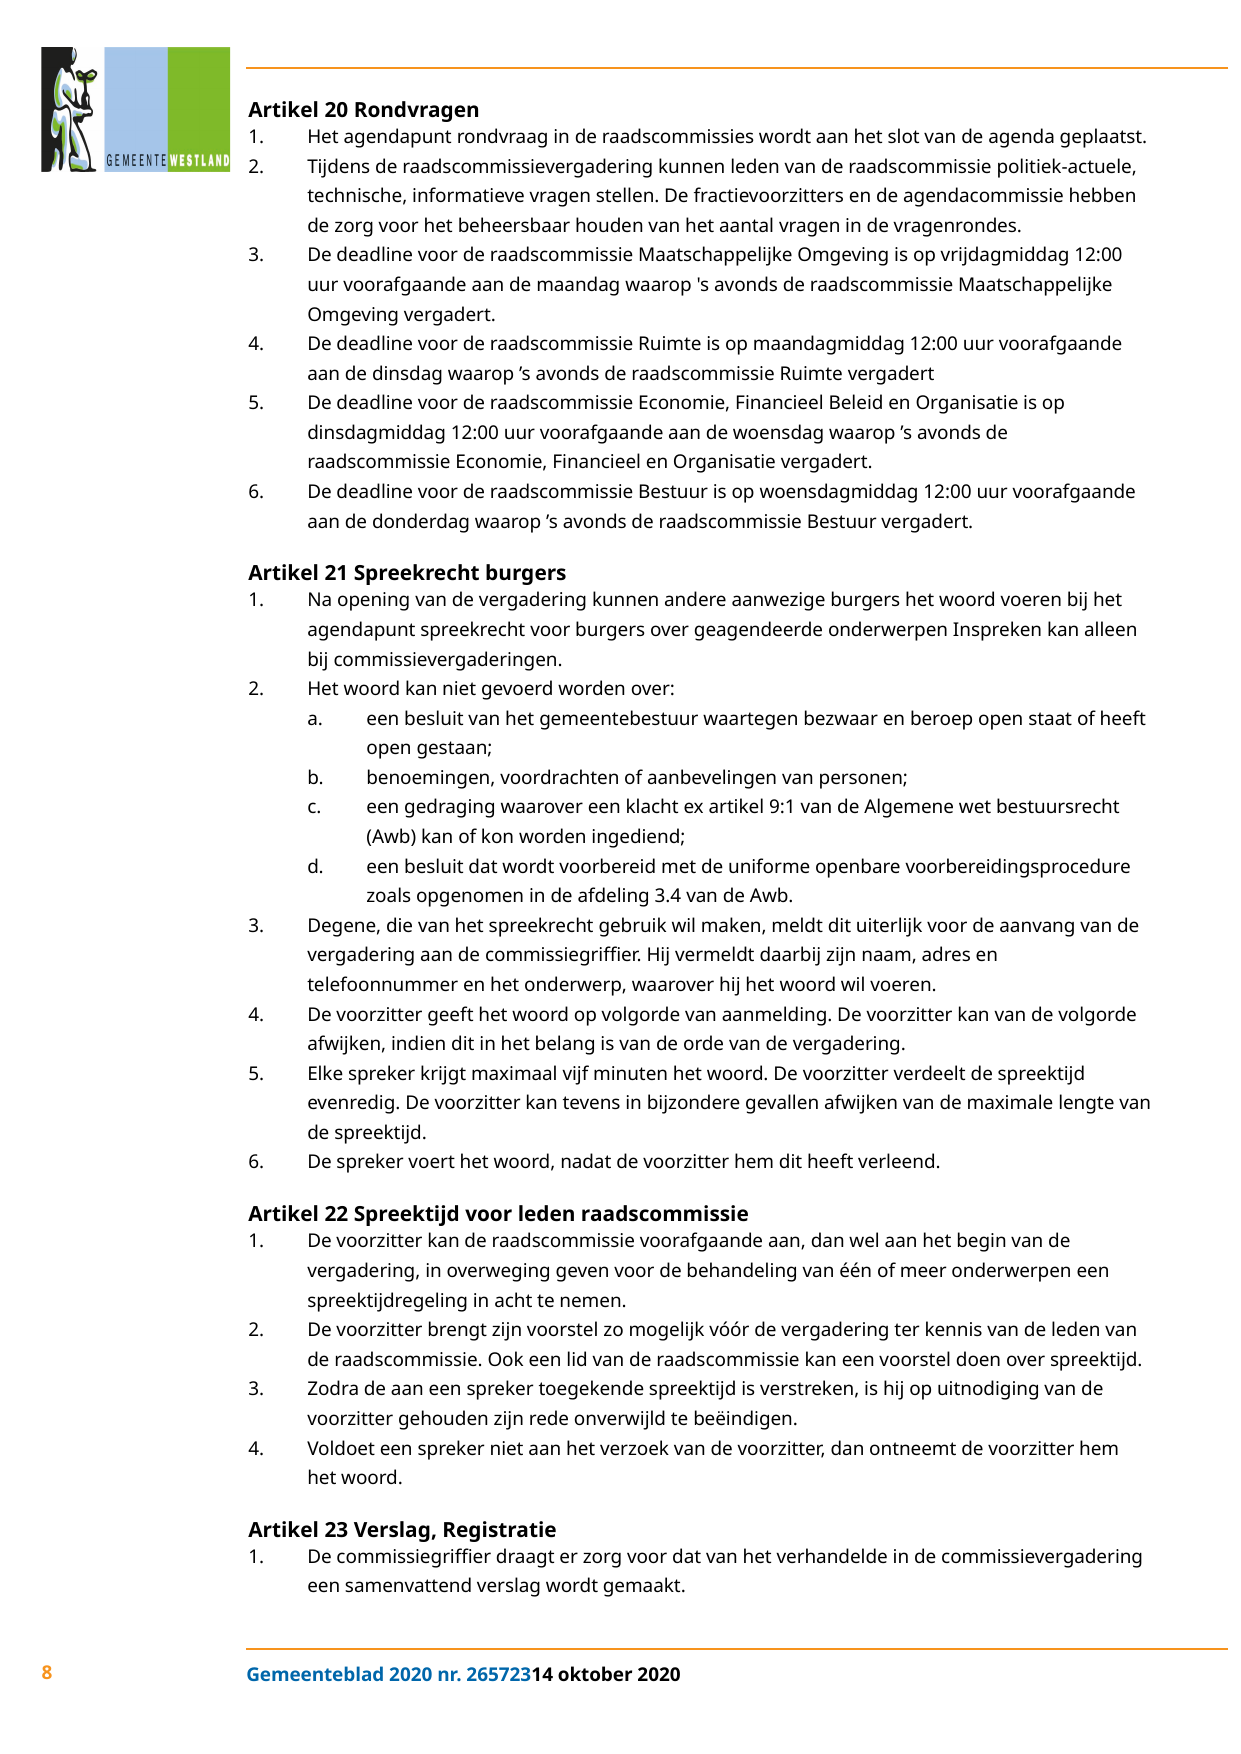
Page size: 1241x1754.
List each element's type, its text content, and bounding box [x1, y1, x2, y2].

list Elke spreker krijgt maximaal vijf minuten het woord. De voorzitter verdeelt de spreektijd evenredig. De voorzitter kan tevens in bijzondere gevallen afwijken van de maximale lengte van de spreektijd. [248, 1060, 1152, 1145]
list De spreker voert het woord, nadat de voorzitter hem dit heeft verleend. [248, 1149, 1152, 1174]
list De deadline voor de raadscommissie Ruimte is op maandagmiddag 12:00 uur voorafgaande aan de dinsdag waarop ’s avonds de raadscommissie Ruimte vergadert [248, 330, 1152, 386]
list De commissiegriffier draagt er zorg voor dat van het verhandelde in de commissievergadering een samenvattend verslag wordt gemaakt. [248, 1543, 1152, 1598]
list Na opening van de vergadering kunnen andere aanwezige burgers het woord voeren bij het agendapunt spreekrecht voor burgers over geagendeerde onderwerpen Inspreken kan alleen bij commissievergaderingen. [248, 587, 1152, 672]
list De voorzitter brengt zijn voorstel zo mogelijk vóór de vergadering ter kennis van de leden van de raadscommissie. Ook een lid van de raadscommissie kan een voorstel doen over spreektijd. [248, 1316, 1152, 1372]
list De deadline voor de raadscommissie Bestuur is op woensdagmiddag 12:00 uur voorafgaande aan de donderdag waarop ’s avonds de raadscommissie Bestuur vergadert. [248, 478, 1152, 533]
list benoemingen, voordrachten of aanbevelingen van personen; [307, 764, 1152, 790]
list De deadline voor de raadscommissie Maatschappelijke Omgeving is op vrijdagmiddag 12:00 uur voorafgaande aan de maandag waarop 's avonds de raadscommissie Maatschappelijke Omgeving vergadert. [248, 242, 1152, 326]
list Zodra de aan een spreker toegekende spreektijd is verstreken, is hij op uitnodiging van de voorzitter gehouden zijn rede onverwijld te beëindigen. [248, 1376, 1152, 1431]
list een besluit dat wordt voorbereid met de uniforme openbare voorbereidingsprocedure zoals opgenomen in de afdeling 3.4 van de Awb. [307, 853, 1152, 908]
text Artikel 22 Spreektijd voor leden raadscommissie [248, 1199, 1152, 1228]
list De deadline voor de raadscommissie Economie, Financieel Beleid en Organisatie is op dinsdagmiddag 12:00 uur voorafgaande aan de woensdag waarop ’s avonds de raadscommissie Economie, Financieel en Organisatie vergadert. [248, 389, 1152, 474]
list De voorzitter geeft het woord op volgorde van aanmelding. De voorzitter kan van de volgorde afwijken, indien dit in het belang is van de orde van de vergadering. [248, 1001, 1152, 1056]
list Voldoet een spreker niet aan het verzoek van de voorzitter, dan ontneemt de voorzitter hem het woord. [248, 1435, 1152, 1490]
list een gedraging waarover een klacht ex artikel 9:1 van de Algemene wet bestuursrecht (Awb) kan of kon worden ingediend; [307, 794, 1152, 849]
list Het agendapunt rondvraag in de raadscommissies wordt aan het slot van de agenda geplaatst. [248, 123, 1152, 149]
list Tijdens de raadscommissievergadering kunnen leden van de raadscommissie politiek-actuele, technische, informatieve vragen stellen. De fractievoorzitters en de agendacommissie hebben de zorg voor het beheersbaar houden van het aantal vragen in de vragenrondes. [248, 153, 1152, 238]
text Artikel 20 Rondvragen [248, 95, 1152, 123]
list Degene, die van het spreekrecht gebruik wil maken, meldt dit uiterlijk voor de aanvang van de vergadering aan de commissiegriffier. Hij vermeldt daarbij zijn naam, adres en telefoonnummer en het onderwerp, waarover hij het woord wil voeren. [248, 912, 1152, 997]
text Artikel 21 Spreekrecht burgers [248, 558, 1152, 587]
list een besluit van het gemeentebestuur waartegen bezwaar en beroep open staat of heeft open gestaan; [307, 705, 1152, 760]
list Het woord kan niet gevoerd worden over: [248, 675, 1152, 701]
list De voorzitter kan de raadscommissie voorafgaande aan, dan wel aan het begin van de vergadering, in overweging geven voor de behandeling van één of meer onderwerpen een spreektijdregeling in acht te nemen. [248, 1228, 1152, 1312]
text Artikel 23 Verslag, Registratie [248, 1515, 1152, 1543]
picture [41, 47, 231, 172]
